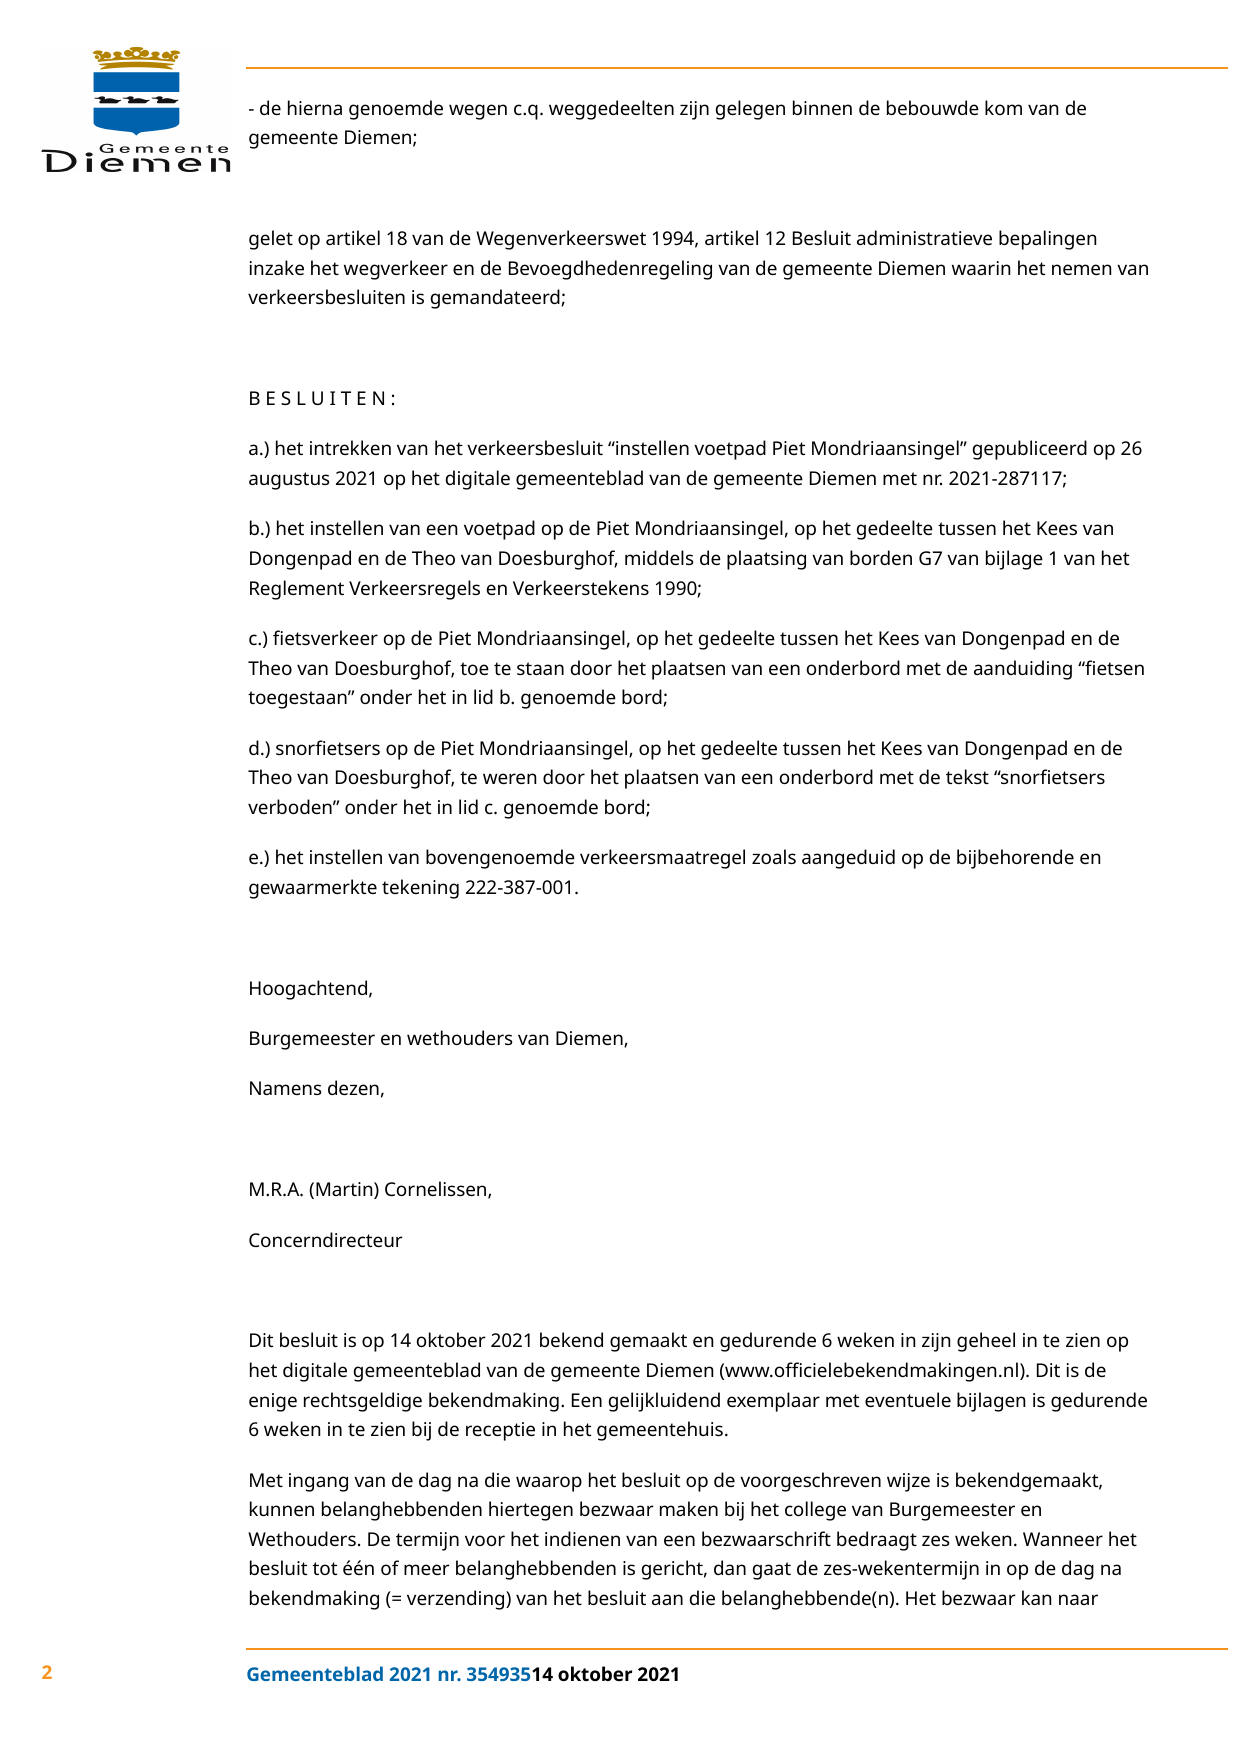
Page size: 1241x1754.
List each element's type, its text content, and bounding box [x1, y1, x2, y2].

text Burgemeester en wethouders van Diemen, [248, 1025, 1152, 1051]
text Hoogachtend, [248, 975, 1152, 1001]
text Met ingang van de dag na die waarop het besluit op de voorgeschreven wijze is bekendgemaakt, kunnen belanghebbenden hiertegen bezwaar maken bij het college van Burgemeester en Wethouders. De termijn voor het indienen van een bezwaarschrift bedraagt zes weken. Wanneer het besluit tot één of meer belanghebbenden is gericht, dan gaat de zes-wekentermijn in op de dag na bekendmaking (= verzending) van het besluit aan die belanghebbende(n). Het bezwaar kan naar [248, 1467, 1152, 1611]
text gelet op artikel 18 van de Wegenverkeerswet 1994, artikel 12 Besluit administratieve bepalingen inzake het wegverkeer en de Bevoegdhedenregeling van de gemeente Diemen waarin het nemen van verkeersbesluiten is gemandateerd; [248, 225, 1152, 310]
text e.) het instellen van bovengenoemde verkeersmaatregel zoals aangeduid op de bijbehorende en gewaarmerkte tekening 222-387-001. [248, 844, 1152, 900]
text b.) het instellen van een voetpad op de Piet Mondriaansingel, op het gedeelte tussen het Kees van Dongenpad en de Theo van Doesburghof, middels de plaatsing van borden G7 van bijlage 1 van het Reglement Verkeersregels en Verkeerstekens 1990; [248, 516, 1152, 601]
text M.R.A. (Martin) Cornelissen, [248, 1176, 1152, 1202]
text - de hierna genoemde wegen c.q. weggedeelten zijn gelegen binnen de bebouwde kom van de gemeente Diemen; [248, 95, 1152, 150]
text Namens dezen, [248, 1076, 1152, 1101]
text a.) het intrekken van het verkeersbesluit “instellen voetpad Piet Mondriaansingel” gepubliceerd op 26 augustus 2021 op het digitale gemeenteblad van de gemeente Diemen met nr. 2021-287117; [248, 436, 1152, 491]
text Dit besluit is op 14 oktober 2021 bekend gemaakt en gedurende 6 weken in zijn geheel in te zien op het digitale gemeenteblad van de gemeente Diemen (www.officielebekendmakingen.nl). Dit is de enige rechtsgeldige bekendmaking. Een gelijkluidend exemplaar met eventuele bijlagen is gedurende 6 weken in te zien bij de receptie in het gemeentehuis. [248, 1328, 1152, 1442]
picture [41, 47, 231, 172]
text B E S L U I T E N : [248, 385, 1152, 411]
text d.) snorfietsers op de Piet Mondriaansingel, op het gedeelte tussen het Kees van Dongenpad en de Theo van Doesburghof, te weren door het plaatsen van een onderbord met de tekst “snorfietsers verboden” onder het in lid c. genoemde bord; [248, 735, 1152, 820]
text c.) fietsverkeer op de Piet Mondriaansingel, op het gedeelte tussen het Kees van Dongenpad en de Theo van Doesburghof, toe te staan door het plaatsen van een onderbord met de aanduiding “fietsen toegestaan” onder het in lid b. genoemde bord; [248, 625, 1152, 710]
text Concerndirecteur [248, 1227, 1152, 1253]
